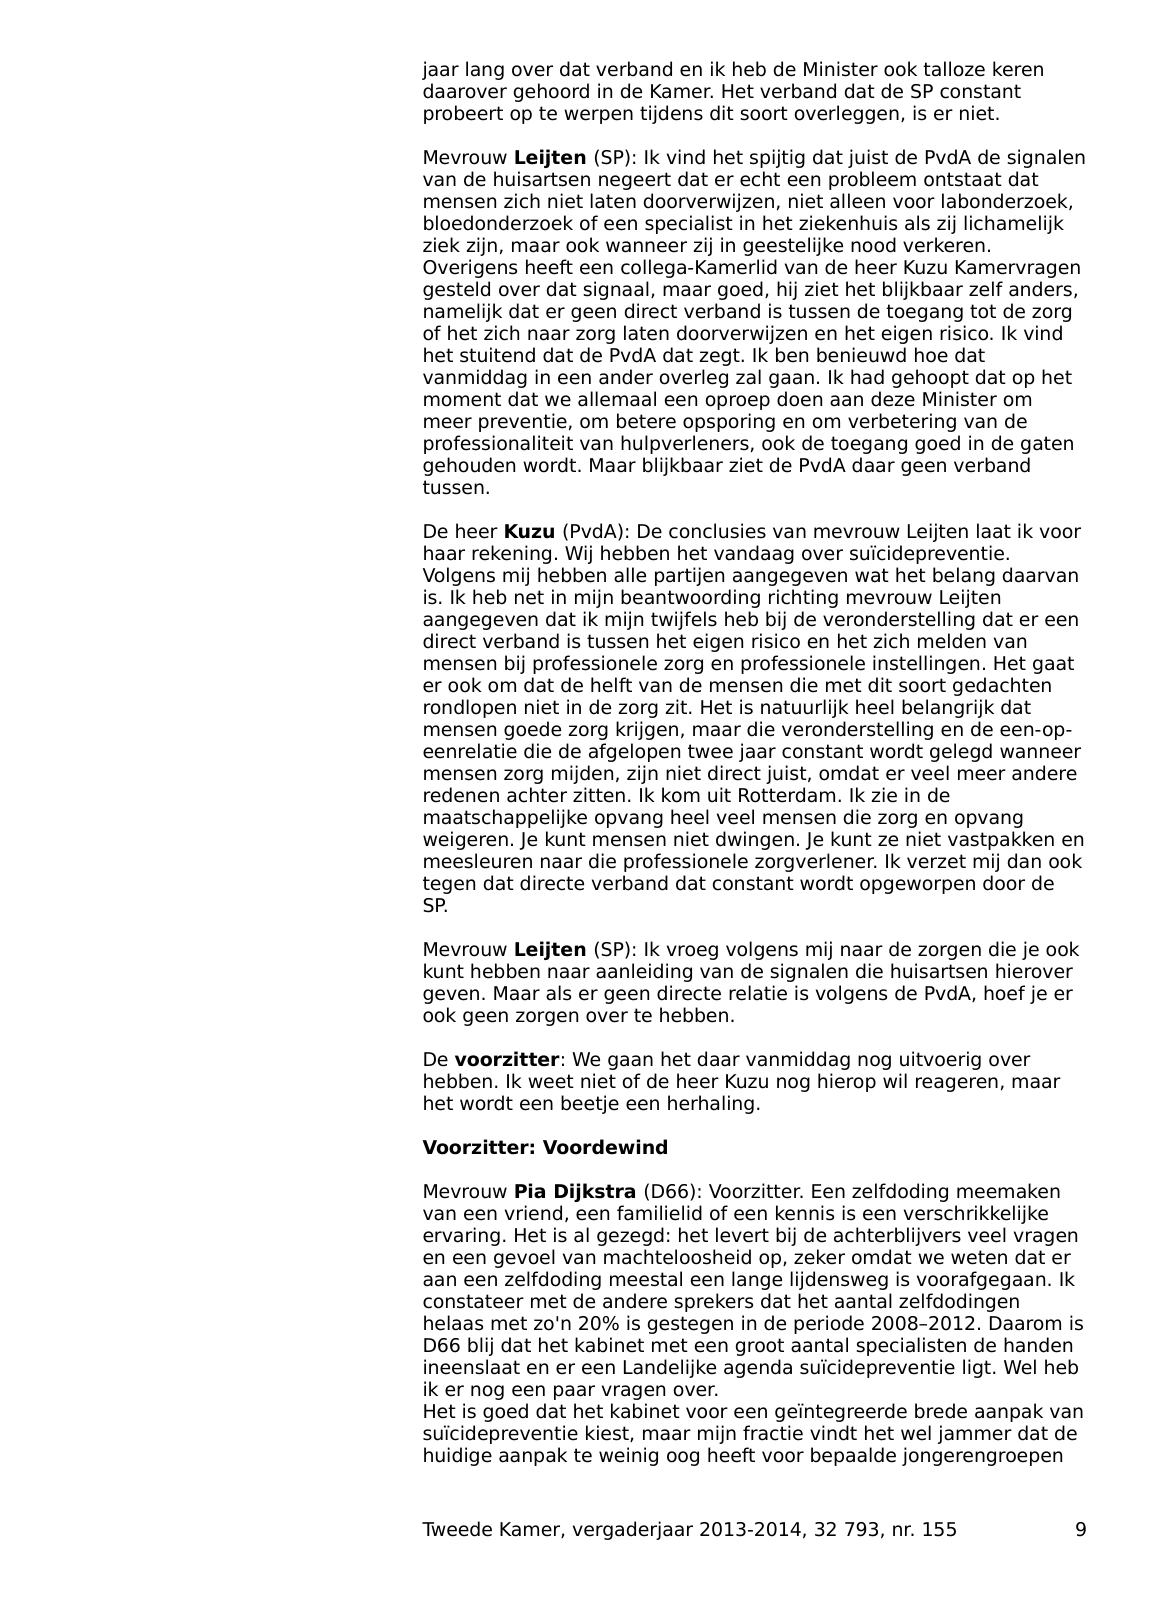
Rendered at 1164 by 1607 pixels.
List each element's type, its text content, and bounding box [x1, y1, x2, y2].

text jaar lang over dat verband en ik heb de Minister ook talloze keren daarover gehoord in de Kamer. Het verband dat de SP constant probeert op te werpen tijdens dit soort overleggen, is er niet. [422, 59, 1087, 125]
text Mevrouw Leijten (SP): Ik vind het spijtig dat juist de PvdA de signalen van de huisartsen negeert dat er echt een probleem ontstaat dat mensen zich niet laten doorverwijzen, niet alleen voor labonderzoek, bloedonderzoek of een specialist in het ziekenhuis als zij lichamelijk ziek zijn, maar ook wanneer zij in geestelijke nood verkeren. Overigens heeft een collega-Kamerlid van de heer Kuzu Kamervragen gesteld over dat signaal, maar goed, hij ziet het blijkbaar zelf anders, namelijk dat er geen direct verband is tussen de toegang tot de zorg of het zich naar zorg laten doorverwijzen en het eigen risico. Ik vind het stuitend dat de PvdA dat zegt. Ik ben benieuwd hoe dat vanmiddag in een ander overleg zal gaan. Ik had gehoopt dat op het moment dat we allemaal een oproep doen aan deze Minister om meer preventie, om betere opsporing en om verbetering van de professionaliteit van hulpverleners, ook de toegang goed in de gaten gehouden wordt. Maar blijkbaar ziet de PvdA daar geen verband tussen. [422, 147, 1087, 499]
text De heer Kuzu (PvdA): De conclusies van mevrouw Leijten laat ik voor haar rekening. Wij hebben het vandaag over suïcidepreventie. Volgens mij hebben alle partijen aangegeven wat het belang daarvan is. Ik heb net in mijn beantwoording richting mevrouw Leijten aangegeven dat ik mijn twijfels heb bij de veronderstelling dat er een direct verband is tussen het eigen risico en het zich melden van mensen bij professionele zorg en professionele instellingen. Het gaat er ook om dat de helft van de mensen die met dit soort gedachten rondlopen niet in de zorg zit. Het is natuurlijk heel belangrijk dat mensen goede zorg krijgen, maar die veronderstelling en de een-op-eenrelatie die de afgelopen twee jaar constant wordt gelegd wanneer mensen zorg mijden, zijn niet direct juist, omdat er veel meer andere redenen achter zitten. Ik kom uit Rotterdam. Ik zie in de maatschappelijke opvang heel veel mensen die zorg en opvang weigeren. Je kunt mensen niet dwingen. Je kunt ze niet vastpakken en meesleuren naar die professionele zorgverlener. Ik verzet mij dan ook tegen dat directe verband dat constant wordt opgeworpen door de SP. [422, 521, 1087, 917]
text Mevrouw Pia Dijkstra (D66): Voorzitter. Een zelfdoding meemaken van een vriend, een familielid of een kennis is een verschrikkelijke ervaring. Het is al gezegd: het levert bij de achterblijvers veel vragen en een gevoel van machteloosheid op, zeker omdat we weten dat er aan een zelfdoding meestal een lange lijdensweg is voorafgegaan. Ik constateer met de andere sprekers dat het aantal zelfdodingen helaas met zo'n 20% is gestegen in de periode 2008–2012. Daarom is D66 blij dat het kabinet met een groot aantal specialisten de handen ineenslaat en er een Landelijke agenda suïcidepreventie ligt. Wel heb ik er nog een paar vragen over. [422, 1181, 1087, 1401]
text De voorzitter: We gaan het daar vanmiddag nog uitvoerig over hebben. Ik weet niet of de heer Kuzu nog hierop wil reageren, maar het wordt een beetje een herhaling. [422, 1049, 1087, 1115]
subtitle Voorzitter: Voordewind [422, 1137, 1087, 1159]
text Het is goed dat het kabinet voor een geïntegreerde brede aanpak van suïcidepreventie kiest, maar mijn fractie vindt het wel jammer dat de huidige aanpak te weinig oog heeft voor bepaalde jongerengroepen [422, 1401, 1087, 1467]
text Mevrouw Leijten (SP): Ik vroeg volgens mij naar de zorgen die je ook kunt hebben naar aanleiding van de signalen die huisartsen hierover geven. Maar als er geen directe relatie is volgens de PvdA, hoef je er ook geen zorgen over te hebben. [422, 939, 1087, 1027]
